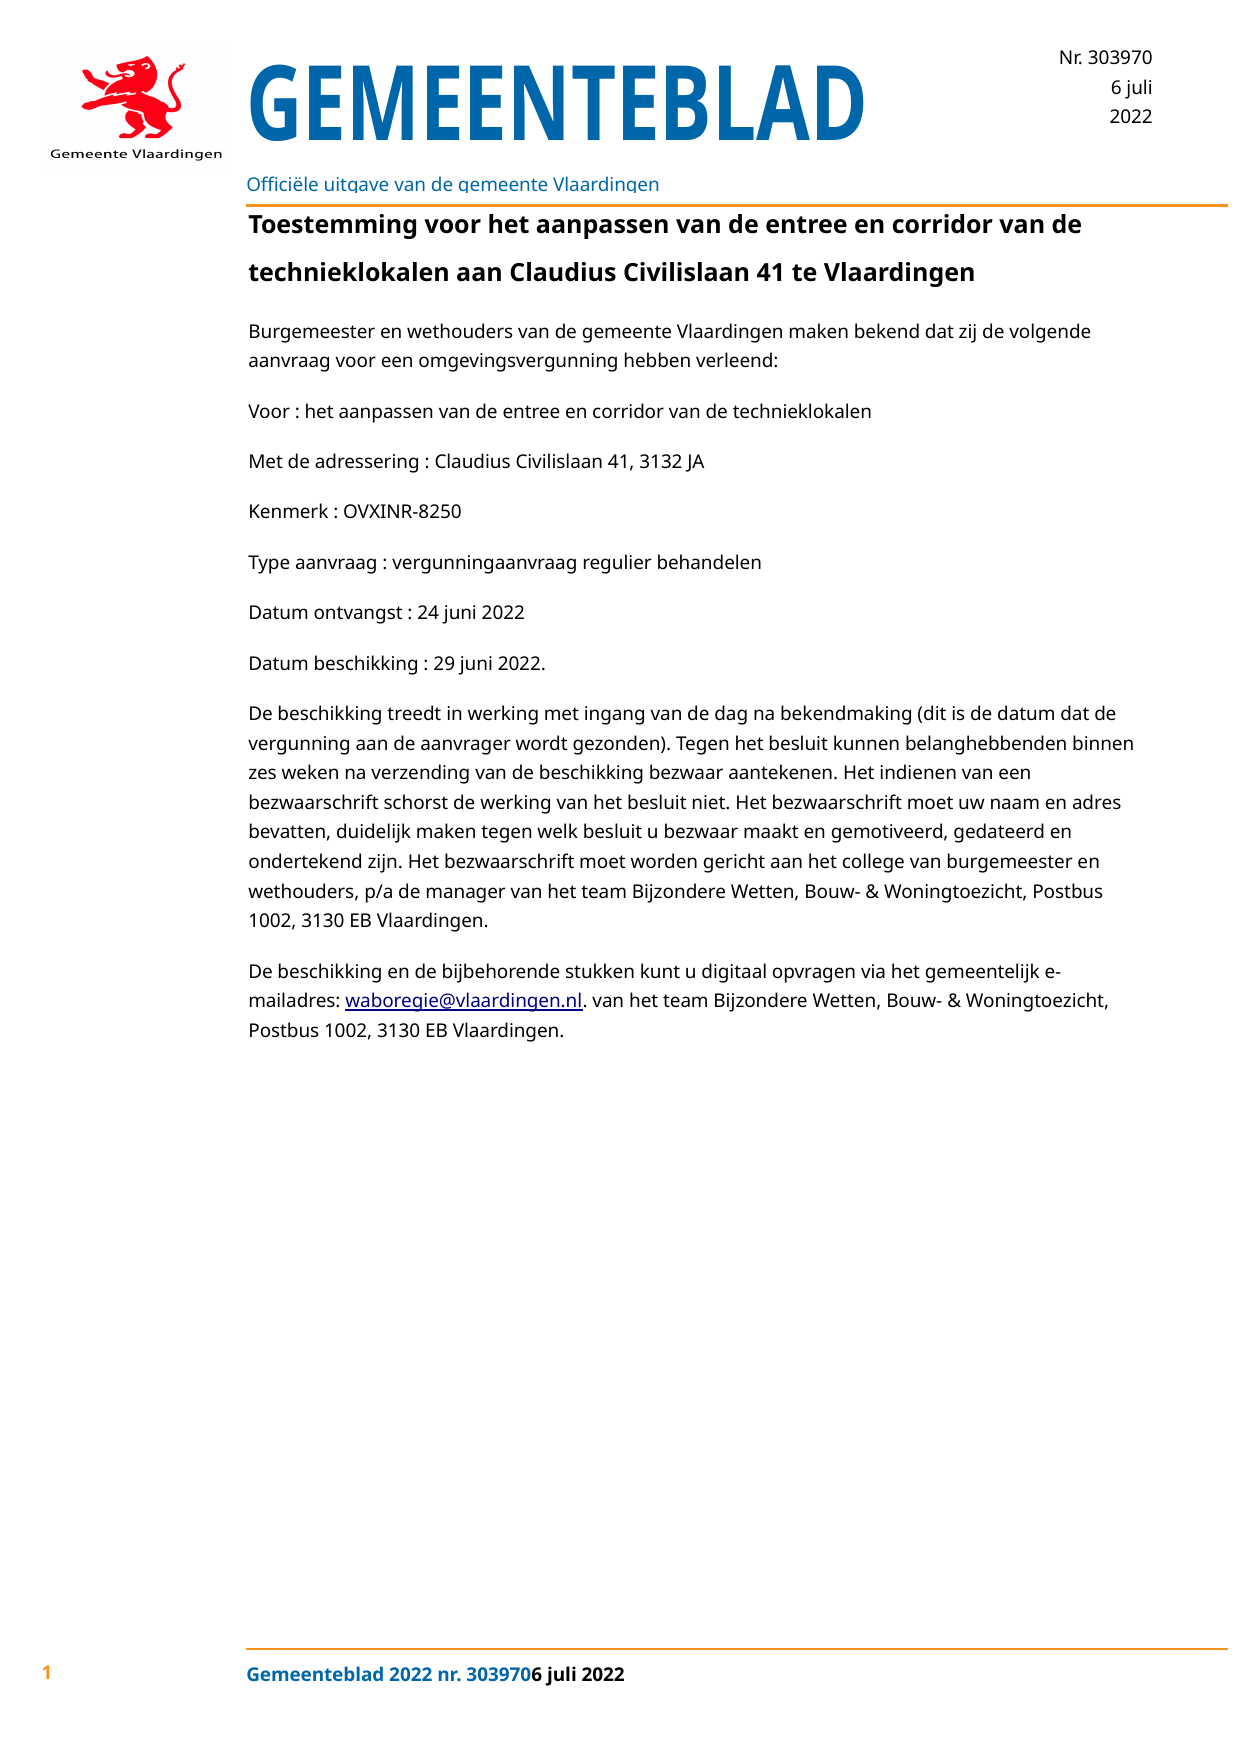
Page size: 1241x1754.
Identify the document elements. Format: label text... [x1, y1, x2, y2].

text Met de adressering : Claudius Civilislaan 41, 3132 JA [248, 448, 1152, 474]
text De beschikking en de bijbehorende stukken kunt u digitaal opvragen via het gemeentelijk e-mailadres: waboregie@vlaardingen.nl. van het team Bijzondere Wetten, Bouw- & Woningtoezicht, Postbus 1002, 3130 EB Vlaardingen. [248, 958, 1152, 1043]
text Datum beschikking : 29 juni 2022. [248, 650, 1152, 676]
text Voor : het aanpassen van de entree en corridor van de technieklokalen [248, 398, 1152, 424]
text Datum ontvangst : 24 juni 2022 [248, 599, 1152, 625]
text Burgemeester en wethouders van de gemeente Vlaardingen maken bekend dat zij de volgende aanvraag voor een omgevingsvergunning hebben verleend: [248, 318, 1152, 373]
picture [41, 47, 231, 172]
text De beschikking treedt in werking met ingang van de dag na bekendmaking (dit is de datum dat de vergunning aan de aanvrager wordt gezonden). Tegen het besluit kunnen belanghebbenden binnen zes weken na verzending van de beschikking bezwaar aantekenen. Het indienen van een bezwaarschrift schorst de werking van het besluit niet. Het bezwaarschrift moet uw naam en adres bevatten, duidelijk maken tegen welk besluit u bezwaar maakt en gemotiveerd, gedateerd en ondertekend zijn. Het bezwaarschrift moet worden gericht aan het college van burgemeester en wethouders, p/a de manager van het team Bijzondere Wetten, Bouw- & Woningtoezicht, Postbus 1002, 3130 EB Vlaardingen. [248, 700, 1152, 933]
text Type aanvraag : vergunningaanvraag regulier behandelen [248, 549, 1152, 575]
text Toestemming voor het aanpassen van de entree en corridor van de technieklokalen aan Claudius Civilislaan 41 te Vlaardingen [248, 207, 1152, 288]
text Kenmerk : OVXINR-8250 [248, 499, 1152, 524]
